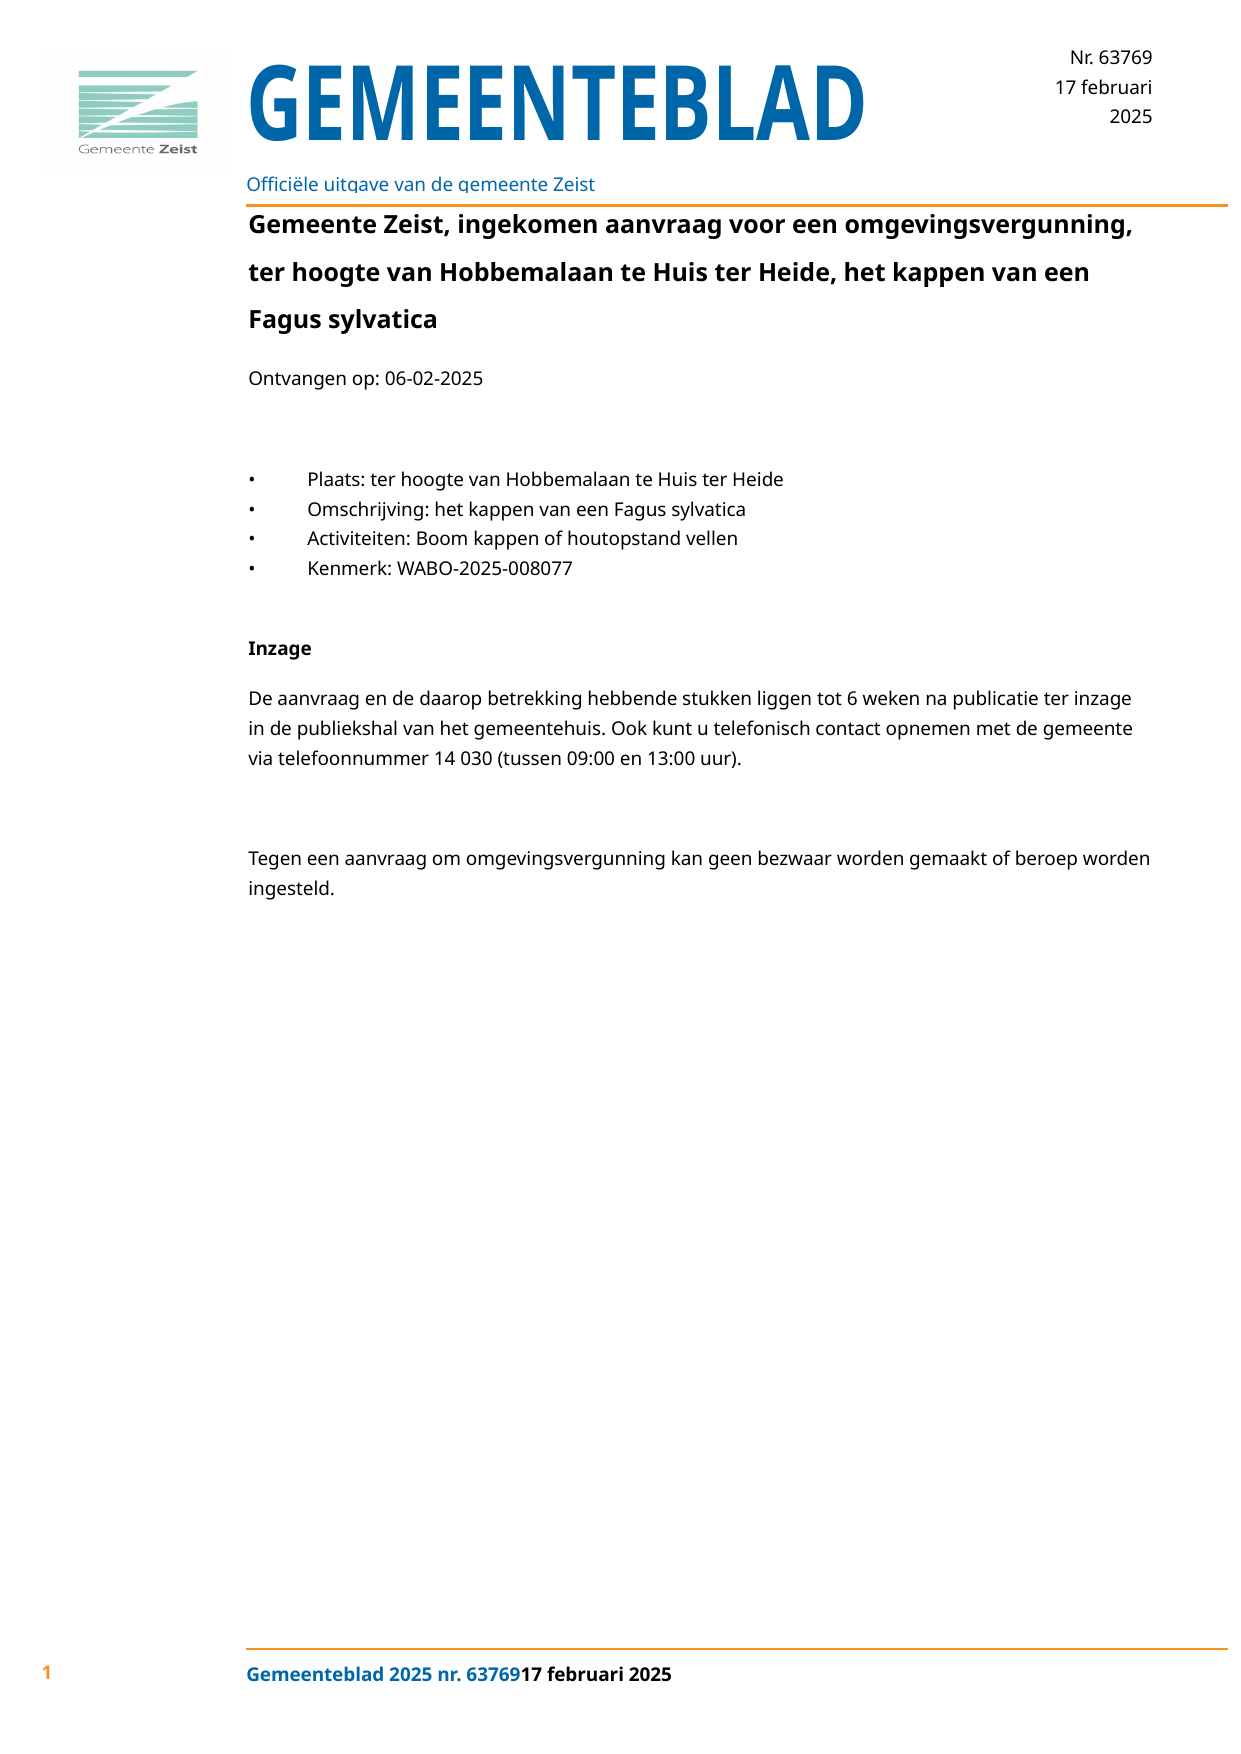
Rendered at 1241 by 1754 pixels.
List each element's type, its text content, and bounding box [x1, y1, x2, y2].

text Ontvangen op: 06-02-2025 [248, 366, 1152, 391]
text Gemeente Zeist, ingekomen aanvraag voor een omgevingsvergunning, ter hoogte van Hobbemalaan te Huis ter Heide, het kappen van een Fagus sylvatica [248, 207, 1152, 336]
text Inzage [248, 635, 1152, 661]
text Tegen een aanvraag om omgevingsvergunning kan geen bezwaar worden gemaakt of beroep worden ingesteld. [248, 846, 1152, 901]
picture [41, 47, 231, 172]
list Activiteiten: Boom kappen of houtopstand vellen [248, 526, 1152, 551]
list Plaats: ter hoogte van Hobbemalaan te Huis ter Heide [248, 466, 1152, 492]
list Kenmerk: WABO-2025-008077 [248, 555, 1152, 581]
text De aanvraag en de daarop betrekking hebbende stukken liggen tot 6 weken na publicatie ter inzage in de publiekshal van het gemeentehuis. Ook kunt u telefonisch contact opnemen met de gemeente via telefoonnummer 14 030 (tussen 09:00 en 13:00 uur). [248, 686, 1152, 770]
list Omschrijving: het kappen van een Fagus sylvatica [248, 496, 1152, 522]
